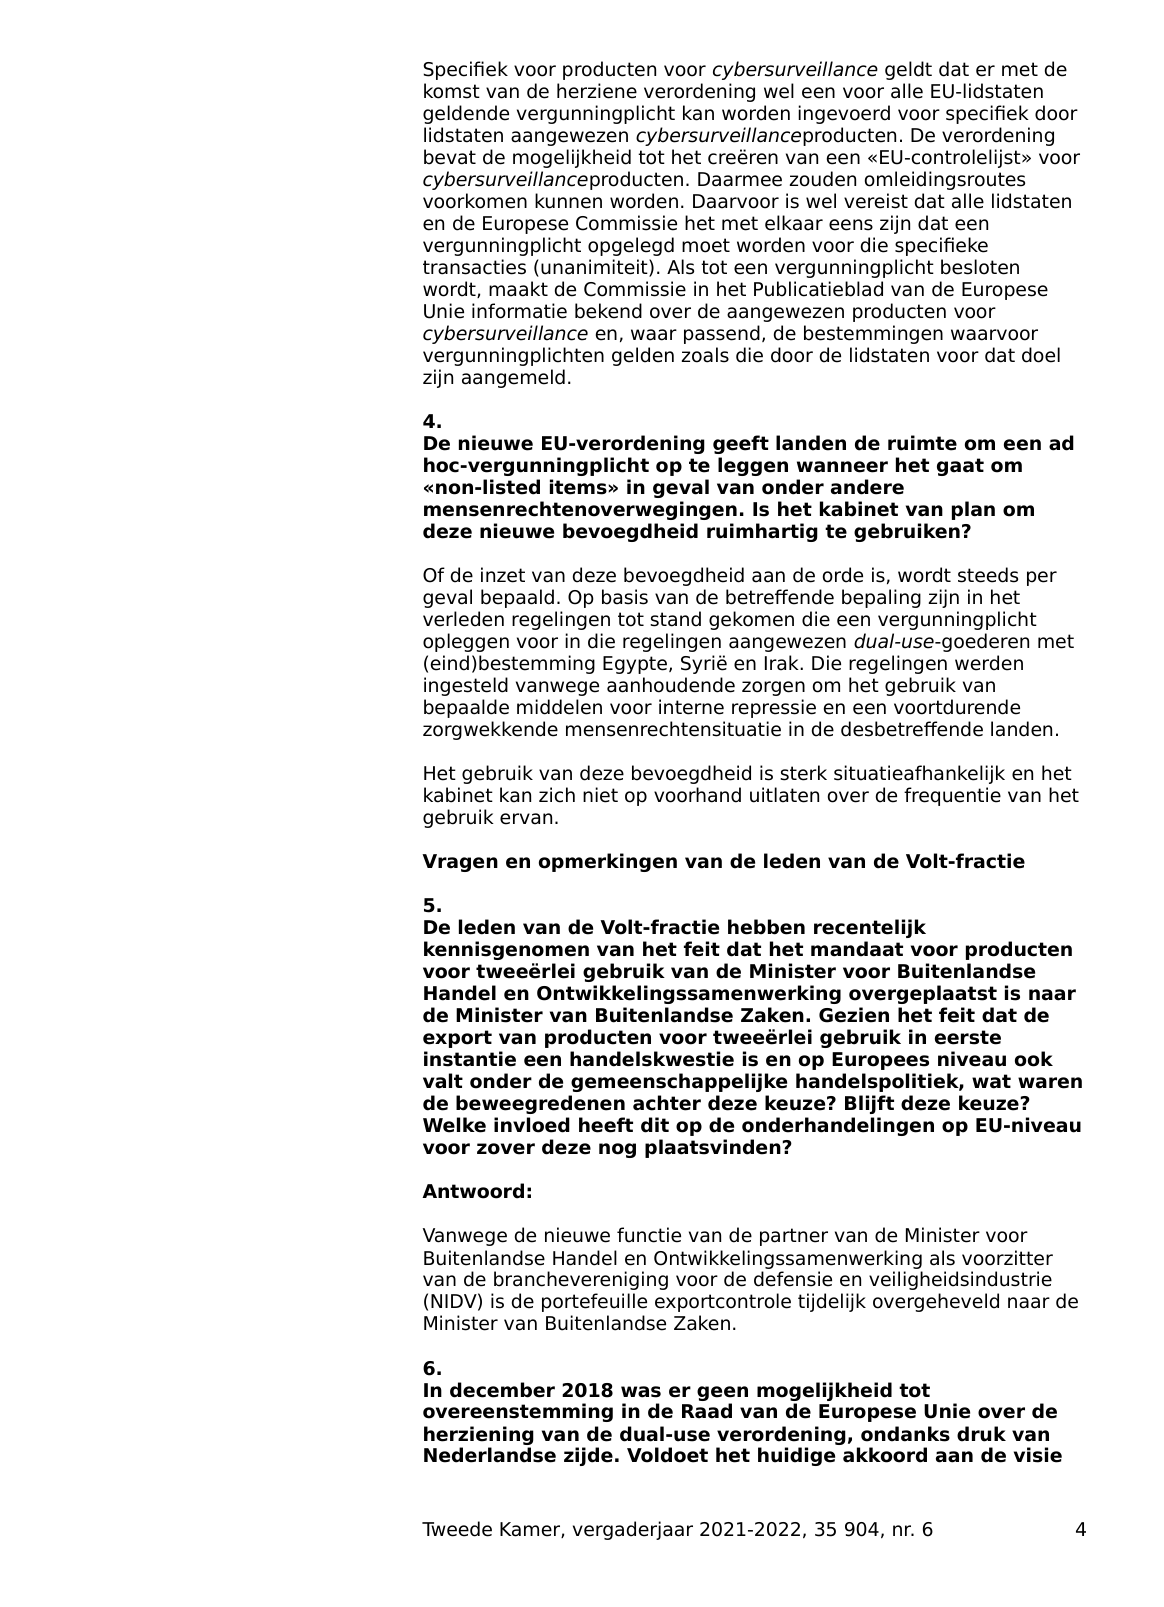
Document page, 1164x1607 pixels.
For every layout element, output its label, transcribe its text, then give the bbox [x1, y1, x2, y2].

subtitle Antwoord: [422, 1181, 1087, 1203]
text Of de inzet van deze bevoegdheid aan de orde is, wordt steeds per geval bepaald. Op basis van de betreffende bepaling zijn in het verleden regelingen tot stand gekomen die een vergunningplicht opleggen voor in die regelingen aangewezen dual-use-goederen met (eind)bestemming Egypte, Syrië en Irak. Die regelingen werden ingesteld vanwege aanhoudende zorgen om het gebruik van bepaalde middelen voor interne repressie en een voortdurende zorgwekkende mensenrechtensituatie in de desbetreffende landen. [422, 565, 1087, 741]
text De leden van de Volt-fractie hebben recentelijk kennisgenomen van het feit dat het mandaat voor producten voor tweeërlei gebruik van de Minister voor Buitenlandse Handel en Ontwikkelingssamenwerking overgeplaatst is naar de Minister van Buitenlandse Zaken. Gezien het feit dat de export van producten voor tweeërlei gebruik in eerste instantie een handelskwestie is en op Europees niveau ook valt onder de gemeenschappelijke handelspolitiek, wat waren de beweegredenen achter deze keuze? Blijft deze keuze? Welke invloed heeft dit op de onderhandelingen op EU-niveau voor zover deze nog plaatsvinden? [422, 917, 1087, 1159]
text Vanwege de nieuwe functie van de partner van de Minister voor Buitenlandse Handel en Ontwikkelingssamenwerking als voorzitter van de branchevereniging voor de defensie en veiligheidsindustrie (NIDV) is de portefeuille exportcontrole tijdelijk overgeheveld naar de Minister van Buitenlandse Zaken. [422, 1225, 1087, 1335]
text Het gebruik van deze bevoegdheid is sterk situatieafhankelijk en het kabinet kan zich niet op voorhand uitlaten over de frequentie van het gebruik ervan. [422, 763, 1087, 829]
text De nieuwe EU-verordening geeft landen de ruimte om een ad hoc-vergunningplicht op te leggen wanneer het gaat om «non-listed items» in geval van onder andere mensenrechtenoverwegingen. Is het kabinet van plan om deze nieuwe bevoegdheid ruimhartig te gebruiken? [422, 433, 1087, 543]
text Specifiek voor producten voor cybersurveillance geldt dat er met de komst van de herziene verordening wel een voor alle EU-lidstaten geldende vergunningplicht kan worden ingevoerd voor specifiek door lidstaten aangewezen cybersurveillanceproducten. De verordening bevat de mogelijkheid tot het creëren van een «EU-controlelijst» voor cybersurveillanceproducten. Daarmee zouden omleidingsroutes voorkomen kunnen worden. Daarvoor is wel vereist dat alle lidstaten en de Europese Commissie het met elkaar eens zijn dat een vergunningplicht opgelegd moet worden voor die specifieke transacties (unanimiteit). Als tot een vergunningplicht besloten wordt, maakt de Commissie in het Publicatieblad van de Europese Unie informatie bekend over de aangewezen producten voor cybersurveillance en, waar passend, de bestemmingen waarvoor vergunningplichten gelden zoals die door de lidstaten voor dat doel zijn aangemeld. [422, 59, 1087, 389]
subtitle Vragen en opmerkingen van de leden van de Volt-fractie [422, 851, 1087, 873]
text In december 2018 was er geen mogelijkheid tot overeenstemming in de Raad van de Europese Unie over de herziening van de dual-use verordening, ondanks druk van Nederlandse zijde. Voldoet het huidige akkoord aan de visie [422, 1379, 1087, 1467]
text 6. [422, 1357, 1087, 1379]
text 4. [422, 411, 1087, 433]
text 5. [422, 895, 1087, 917]
